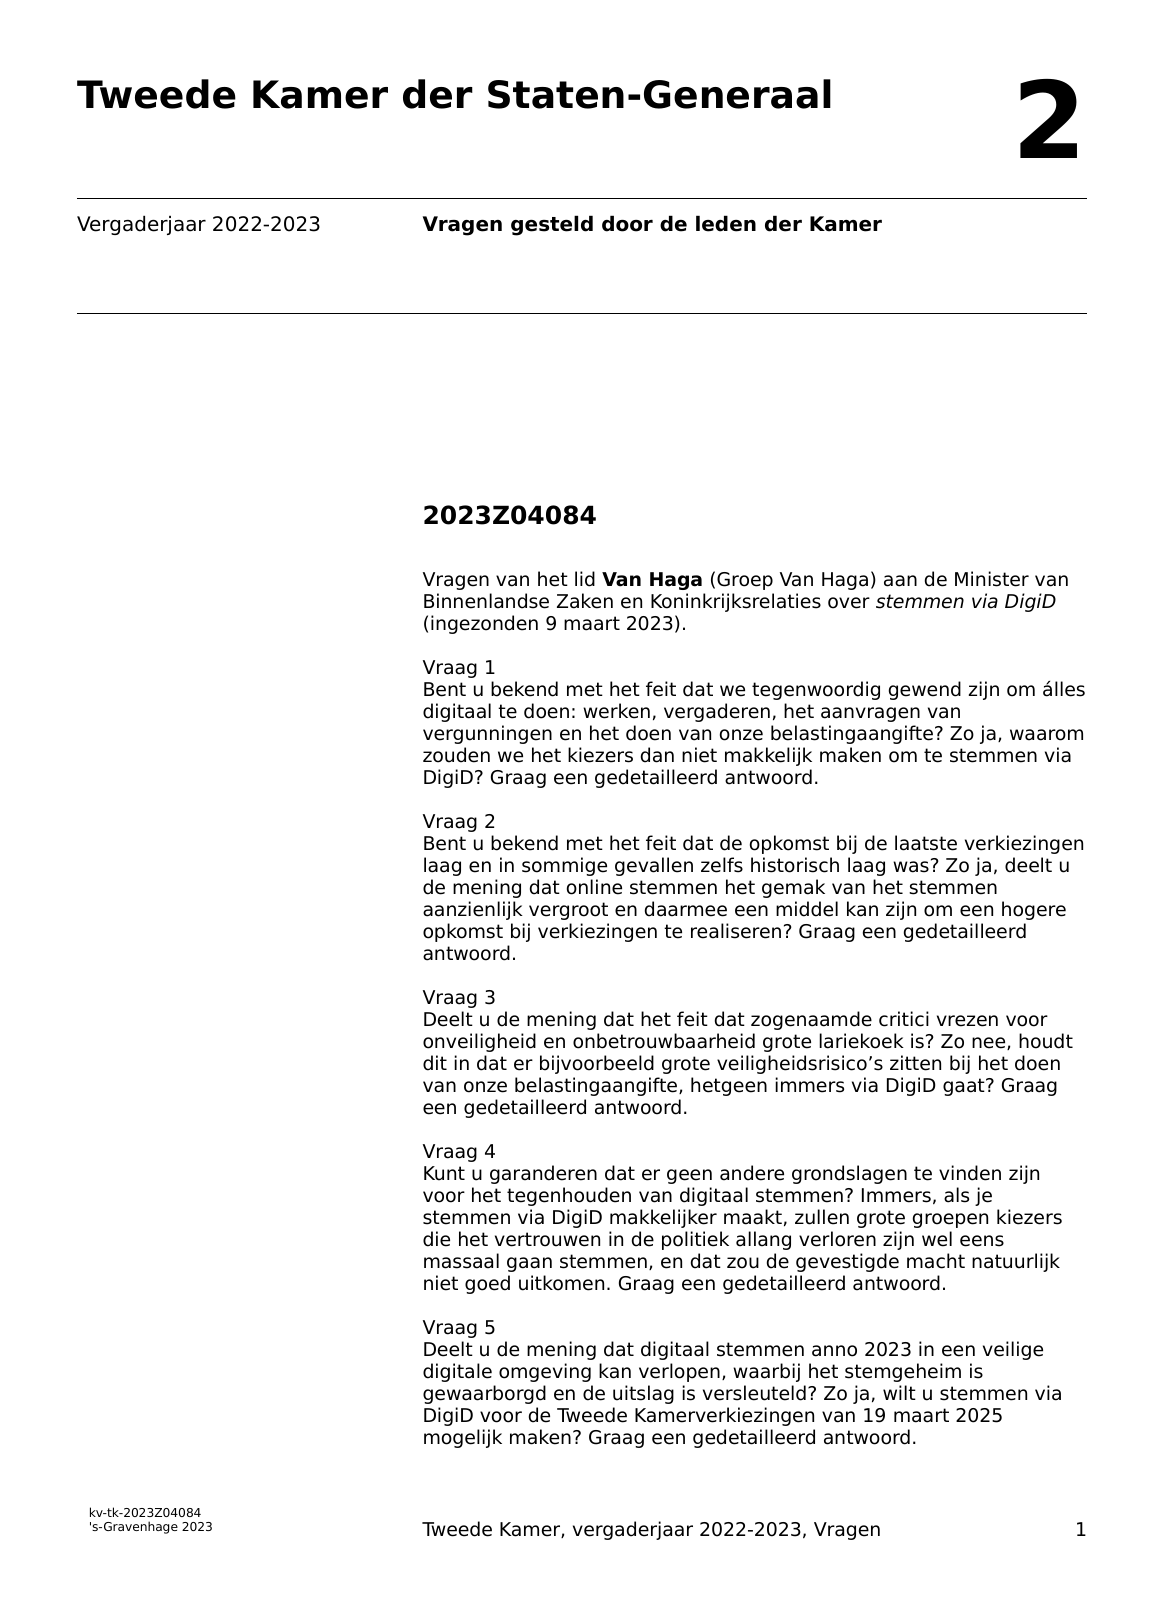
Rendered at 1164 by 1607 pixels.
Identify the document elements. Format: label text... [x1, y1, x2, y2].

table_header Tweede Kamer der Staten-Generaal [77, 59, 886, 198]
table_cell Vergaderjaar 2022-2023 [77, 199, 422, 313]
text Vragen van het lid Van Haga (Groep Van Haga) aan de Minister van Binnenlandse Zaken en Koninkrijksrelaties over stemmen via DigiD (ingezonden 9 maart 2023). [422, 569, 1087, 635]
table_cell Vragen gesteld door de leden der Kamer [422, 199, 1087, 313]
text Vraag 1 [422, 657, 1087, 679]
text Vraag 5 [422, 1317, 1087, 1339]
text Vraag 3 [422, 987, 1087, 1009]
text 's-Gravenhage 2023 [88, 1520, 323, 1534]
table_header 2 [886, 59, 1087, 198]
text kv-tk-2023Z04084 [88, 1506, 323, 1520]
text Vraag 2 [422, 811, 1087, 833]
text Deelt u de mening dat het feit dat zogenaamde critici vrezen voor onveiligheid en onbetrouwbaarheid grote lariekoek is? Zo nee, houdt dit in dat er bijvoorbeeld grote veiligheidsrisico’s zitten bij het doen van onze belastingaangifte, hetgeen immers via DigiD gaat? Graag een gedetailleerd antwoord. [422, 1009, 1087, 1119]
text Vraag 4 [422, 1141, 1087, 1163]
text Deelt u de mening dat digitaal stemmen anno 2023 in een veilige digitale omgeving kan verlopen, waarbij het stemgeheim is gewaarborgd en de uitslag is versleuteld? Zo ja, wilt u stemmen via DigiD voor de Tweede Kamerverkiezingen van 19 maart 2025 mogelijk maken? Graag een gedetailleerd antwoord. [422, 1339, 1087, 1449]
text Bent u bekend met het feit dat de opkomst bij de laatste verkiezingen laag en in sommige gevallen zelfs historisch laag was? Zo ja, deelt u de mening dat online stemmen het gemak van het stemmen aanzienlijk vergroot en daarmee een middel kan zijn om een hogere opkomst bij verkiezingen te realiseren? Graag een gedetailleerd antwoord. [422, 833, 1087, 965]
text Kunt u garanderen dat er geen andere grondslagen te vinden zijn voor het tegenhouden van digitaal stemmen? Immers, als je stemmen via DigiD makkelijker maakt, zullen grote groepen kiezers die het vertrouwen in de politiek allang verloren zijn wel eens massaal gaan stemmen, en dat zou de gevestigde macht natuurlijk niet goed uitkomen. Graag een gedetailleerd antwoord. [422, 1163, 1087, 1295]
text 2023Z04084 [422, 501, 1087, 531]
text Bent u bekend met het feit dat we tegenwoordig gewend zijn om álles digitaal te doen: werken, vergaderen, het aanvragen van vergunningen en het doen van onze belastingaangifte? Zo ja, waarom zouden we het kiezers dan niet makkelijk maken om te stemmen via DigiD? Graag een gedetailleerd antwoord. [422, 679, 1087, 789]
